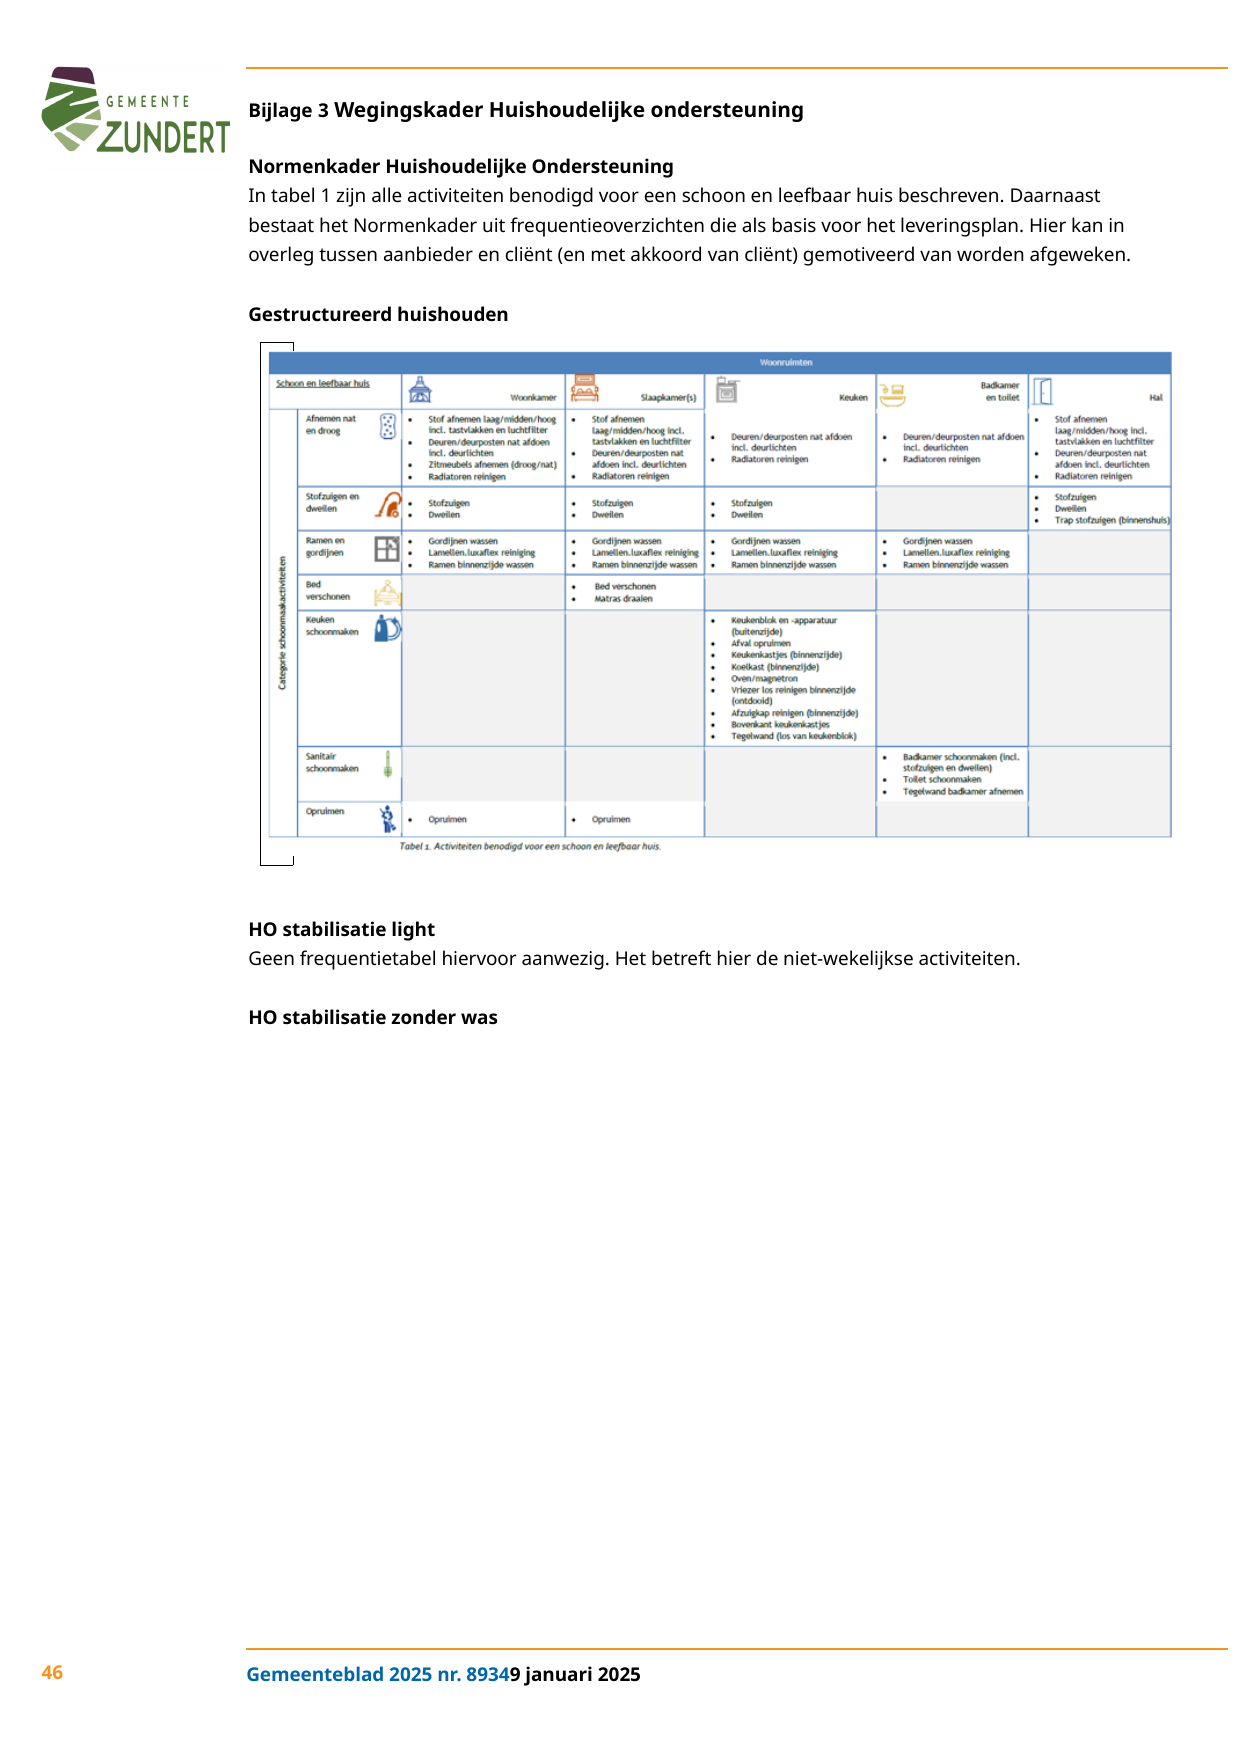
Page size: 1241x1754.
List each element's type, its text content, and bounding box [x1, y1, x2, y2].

text HO stabilisatie zonder was [248, 1004, 1152, 1030]
text In tabel 1 zijn alle activiteiten benodigd voor een schoon en leefbaar huis beschreven. Daarnaast bestaat het Normenkader uit frequentieoverzichten die als basis voor het leveringsplan. Hier kan in overleg tussen aanbieder en cliënt (en met akkoord van cliënt) gemotiveerd van worden afgeweken. [248, 182, 1152, 267]
picture [268, 351, 1173, 856]
text Gestructureerd huishouden [248, 301, 1152, 327]
picture [41, 47, 231, 172]
text Normenkader Huishoudelijke Ondersteuning [248, 153, 1152, 179]
text HO stabilisatie light [248, 916, 1152, 941]
text Bijlage 3 Wegingskader Huishoudelijke ondersteuning [248, 95, 1152, 123]
text Geen frequentietabel hiervoor aanwezig. Het betreft hier de niet-wekelijkse activiteiten. [248, 945, 1152, 971]
